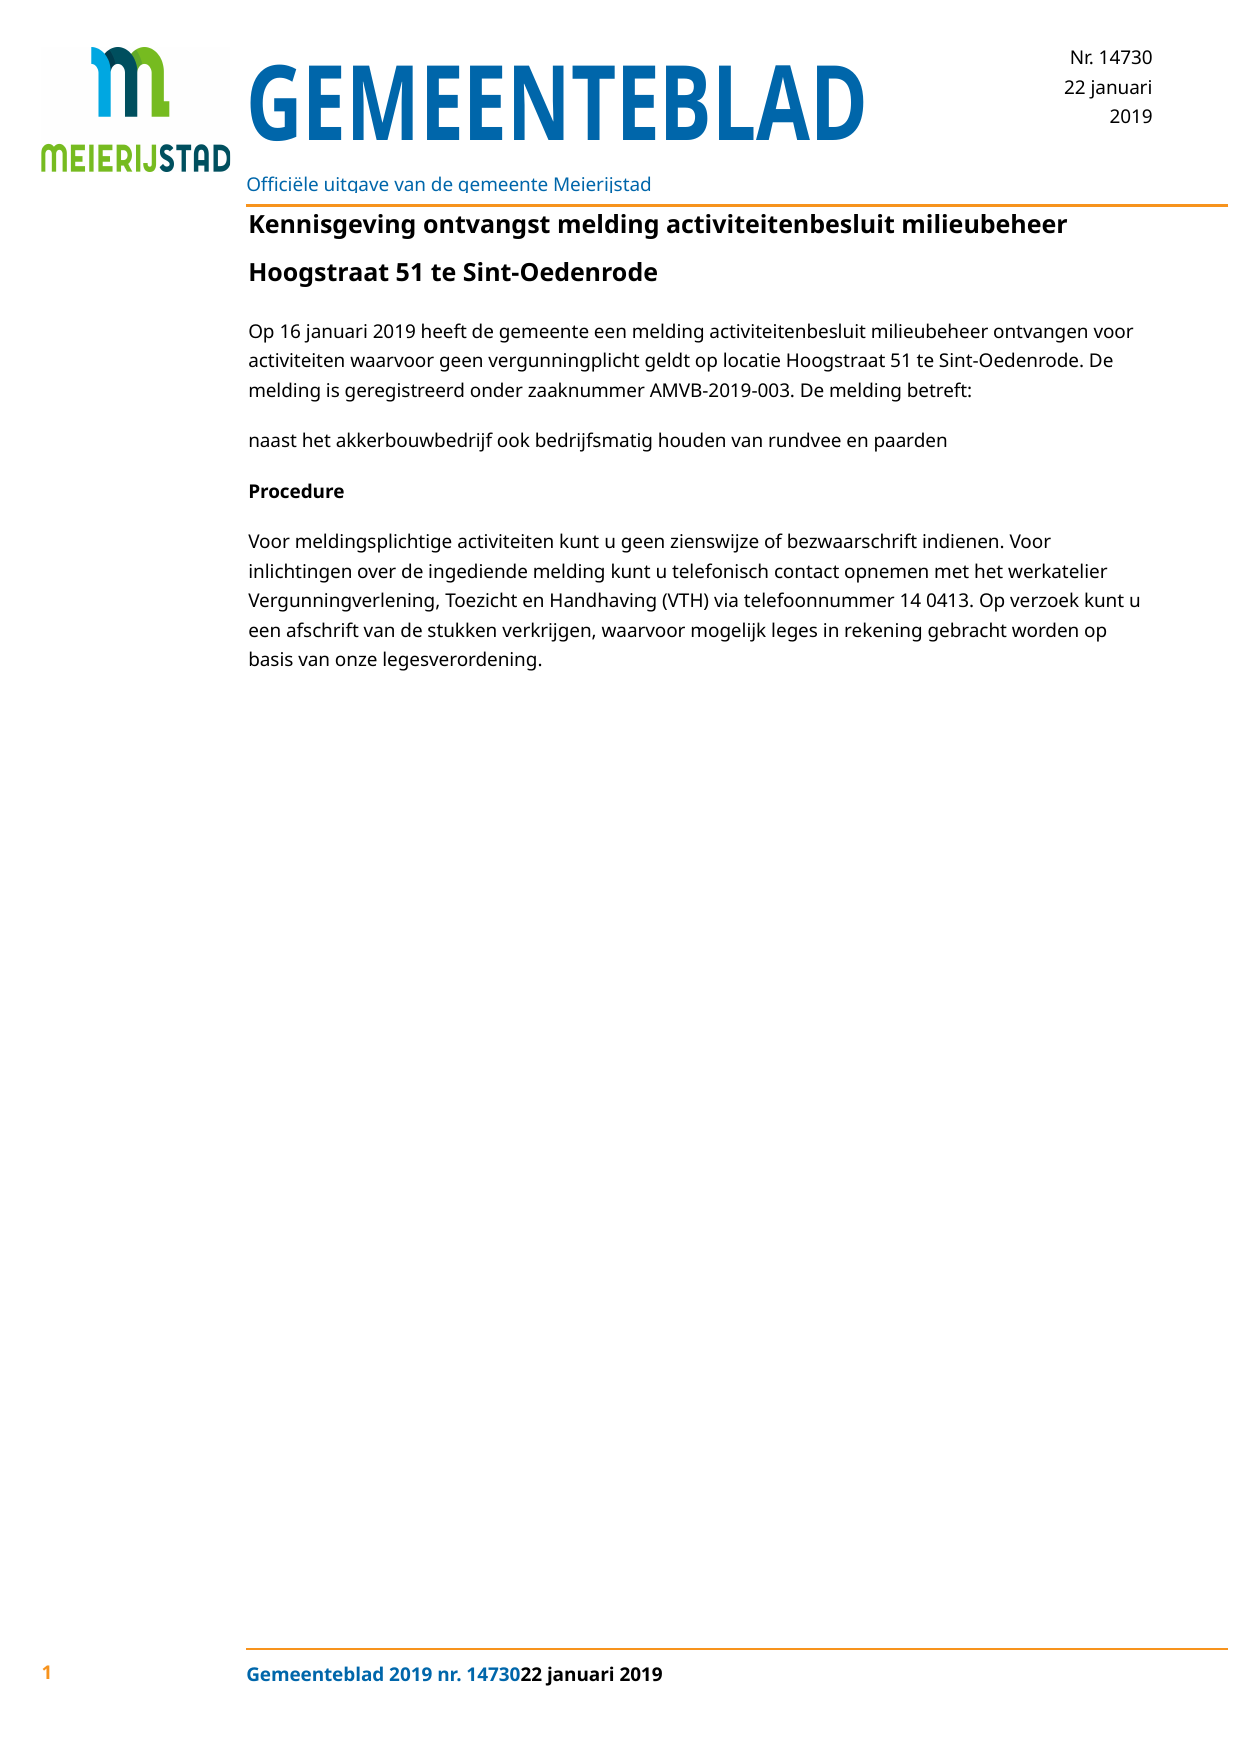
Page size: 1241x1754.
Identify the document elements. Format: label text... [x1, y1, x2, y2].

text Op 16 januari 2019 heeft de gemeente een melding activiteitenbesluit milieubeheer ontvangen voor activiteiten waarvoor geen vergunningplicht geldt op locatie Hoogstraat 51 te Sint-Oedenrode. De melding is geregistreerd onder zaaknummer AMVB-2019-003. De melding betreft: [248, 318, 1152, 403]
text Procedure [248, 478, 1152, 504]
text Voor meldingsplichtige activiteiten kunt u geen zienswijze of bezwaarschrift indienen. Voor inlichtingen over de ingediende melding kunt u telefonisch contact opnemen met het werkatelier Vergunningverlening, Toezicht en Handhaving (VTH) via telefoonnummer 14 0413. Op verzoek kunt u een afschrift van de stukken verkrijgen, waarvoor mogelijk leges in rekening gebracht worden op basis van onze legesverordening. [248, 528, 1152, 672]
text Kennisgeving ontvangst melding activiteitenbesluit milieubeheer Hoogstraat 51 te Sint-Oedenrode [248, 207, 1152, 288]
text naast het akkerbouwbedrijf ook bedrijfsmatig houden van rundvee en paarden [248, 427, 1152, 453]
picture [41, 47, 231, 172]
